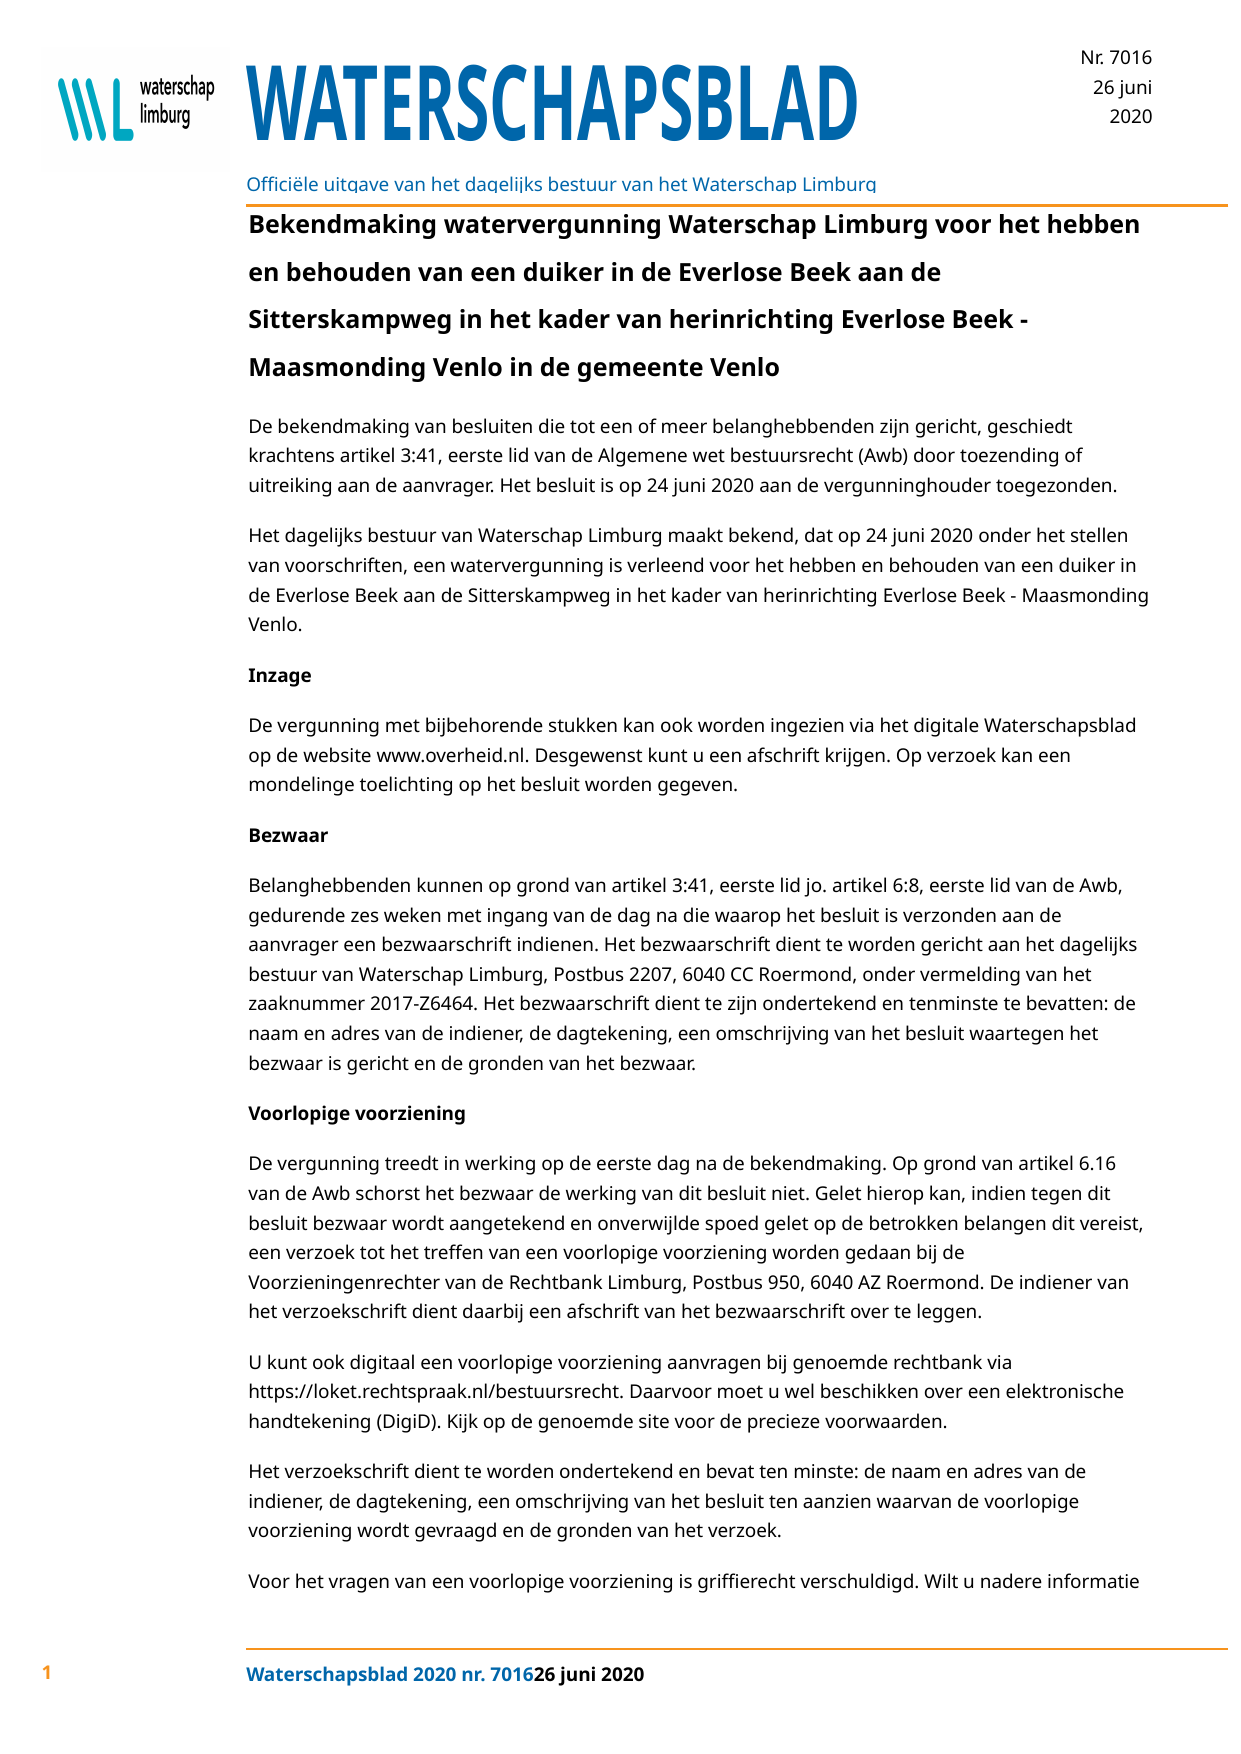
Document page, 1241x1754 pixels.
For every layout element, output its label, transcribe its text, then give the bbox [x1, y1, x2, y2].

text Voor het vragen van een voorlopige voorziening is griffierecht verschuldigd. Wilt u nadere informatie [248, 1568, 1152, 1594]
text Voorlopige voorziening [248, 1100, 1152, 1126]
text De bekendmaking van besluiten die tot een of meer belanghebbenden zijn gericht, geschiedt krachtens artikel 3:41, eerste lid van de Algemene wet bestuursrecht (Awb) door toezending of uitreiking aan de aanvrager. Het besluit is op 24 juni 2020 aan de vergunninghouder toegezonden. [248, 413, 1152, 498]
text Het verzoekschrift dient te worden ondertekend en bevat ten minste: de naam en adres van de indiener, de dagtekening, een omschrijving van het besluit ten aanzien waarvan de voorlopige voorziening wordt gevraagd en de gronden van het verzoek. [248, 1458, 1152, 1543]
picture [41, 47, 231, 172]
text De vergunning treedt in werking op de eerste dag na de bekendmaking. Op grond van artikel 6.16 van de Awb schorst het bezwaar de werking van dit besluit niet. Gelet hierop kan, indien tegen dit besluit bezwaar wordt aangetekend en onverwijlde spoed gelet op de betrokken belangen dit vereist, een verzoek tot het treffen van een voorlopige voorziening worden gedaan bij de Voorzieningenrechter van de Rechtbank Limburg, Postbus 950, 6040 AZ Roermond. De indiener van het verzoekschrift dient daarbij een afschrift van het bezwaarschrift over te leggen. [248, 1151, 1152, 1324]
text Bezwaar [248, 822, 1152, 848]
text Bekendmaking watervergunning Waterschap Limburg voor het hebben en behouden van een duiker in de Everlose Beek aan de Sitterskampweg in het kader van herinrichting Everlose Beek - Maasmonding Venlo in de gemeente Venlo [248, 207, 1152, 384]
text Het dagelijks bestuur van Waterschap Limburg maakt bekend, dat op 24 juni 2020 onder het stellen van voorschriften, een watervergunning is verleend voor het hebben en behouden van een duiker in de Everlose Beek aan de Sitterskampweg in het kader van herinrichting Everlose Beek - Maasmonding Venlo. [248, 523, 1152, 637]
text U kunt ook digitaal een voorlopige voorziening aanvragen bij genoemde rechtbank via https://loket.rechtspraak.nl/bestuursrecht. Daarvoor moet u wel beschikken over een elektronische handtekening (DigiD). Kijk op de genoemde site voor de precieze voorwaarden. [248, 1349, 1152, 1434]
text Belanghebbenden kunnen op grond van artikel 3:41, eerste lid jo. artikel 6:8, eerste lid van de Awb, gedurende zes weken met ingang van de dag na die waarop het besluit is verzonden aan de aanvrager een bezwaarschrift indienen. Het bezwaarschrift dient te worden gericht aan het dagelijks bestuur van Waterschap Limburg, Postbus 2207, 6040 CC Roermond, onder vermelding van het zaaknummer 2017-Z6464. Het bezwaarschrift dient te zijn ondertekend en tenminste te bevatten: de naam en adres van de indiener, de dagtekening, een omschrijving van het besluit waartegen het bezwaar is gericht en de gronden van het bezwaar. [248, 872, 1152, 1076]
text Inzage [248, 662, 1152, 688]
text De vergunning met bijbehorende stukken kan ook worden ingezien via het digitale Waterschapsblad op de website www.overheid.nl. Desgewenst kunt u een afschrift krijgen. Op verzoek kan een mondelinge toelichting op het besluit worden gegeven. [248, 712, 1152, 797]
